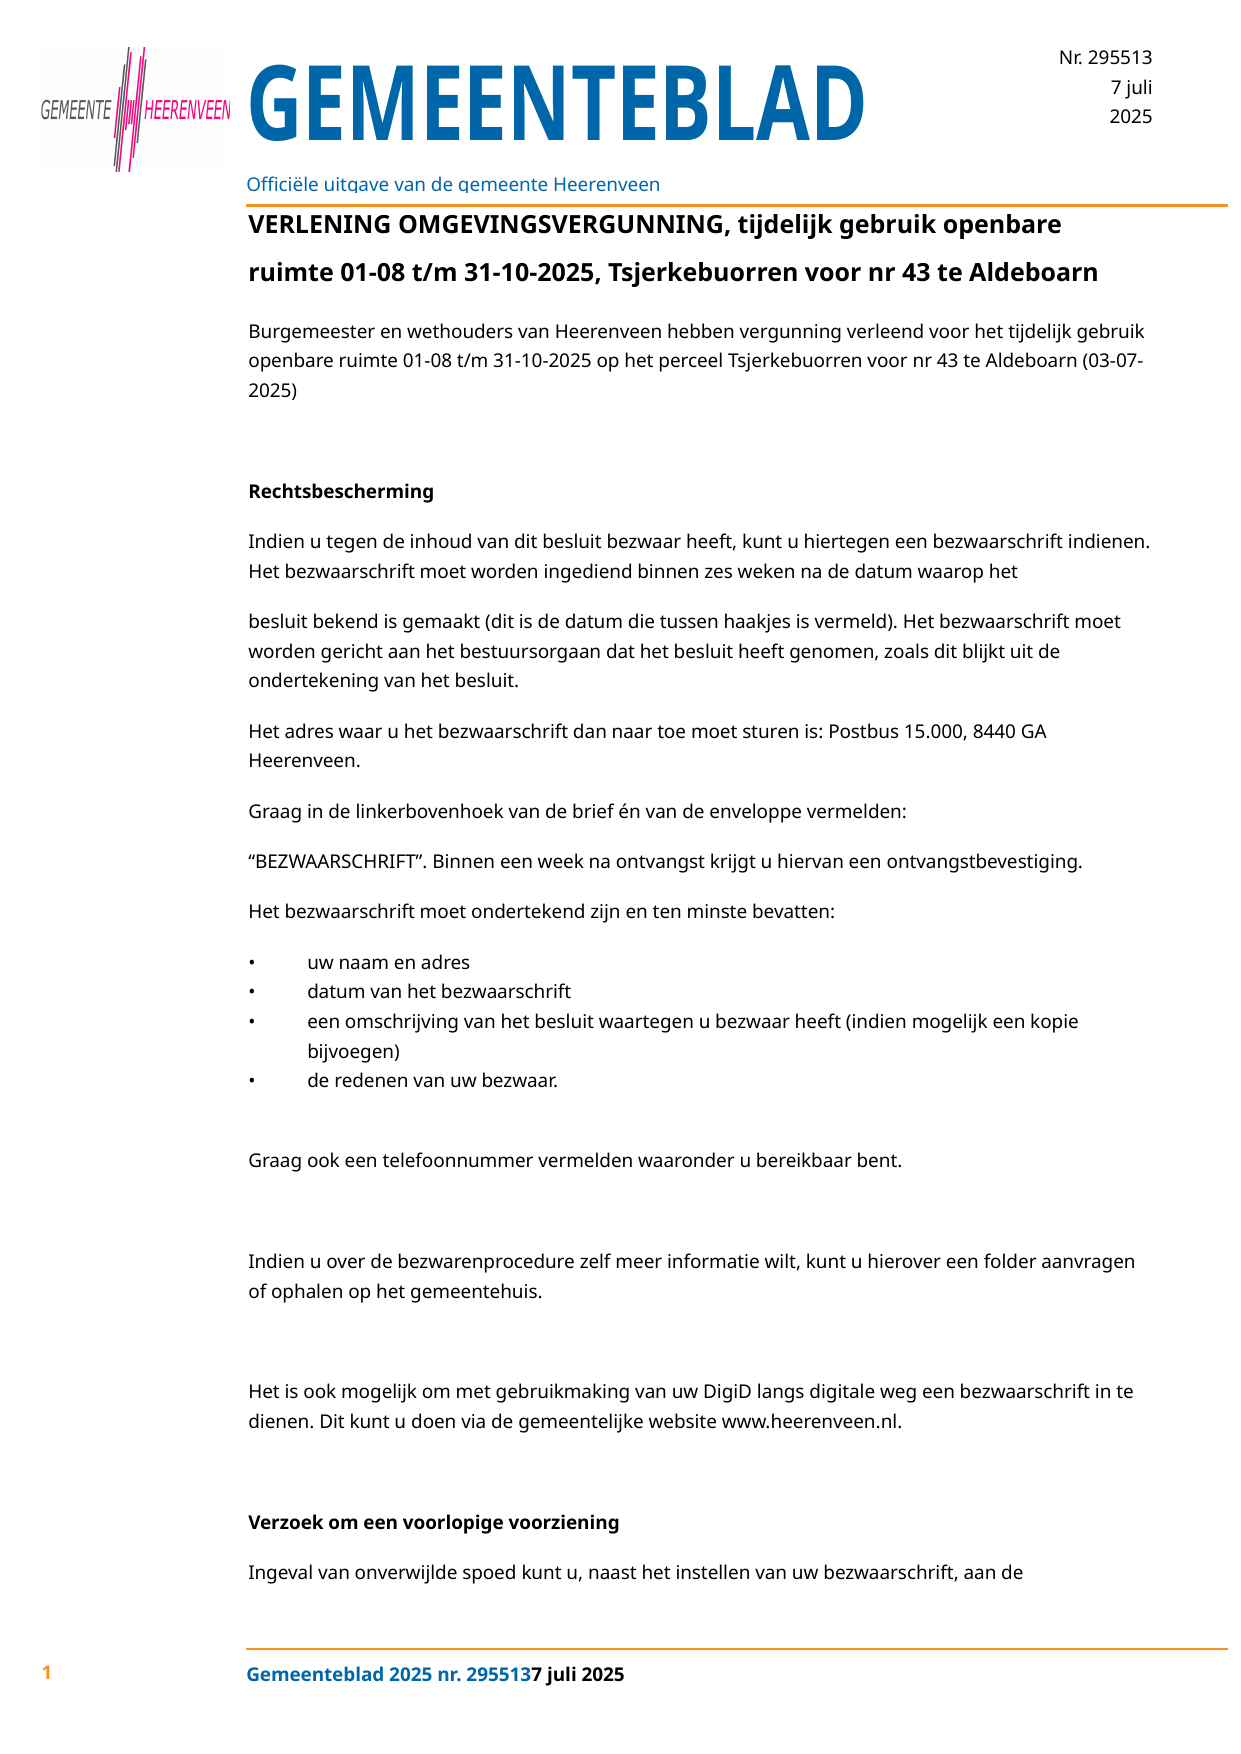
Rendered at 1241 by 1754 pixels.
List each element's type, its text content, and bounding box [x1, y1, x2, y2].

picture [41, 47, 231, 172]
text Het is ook mogelijk om met gebruikmaking van uw DigiD langs digitale weg een bezwaarschrift in te dienen. Dit kunt u doen via de gemeentelijke website www.heerenveen.nl. [248, 1379, 1152, 1434]
text Indien u over de bezwarenprocedure zelf meer informatie wilt, kunt u hierover een folder aanvragen of ophalen op het gemeentehuis. [248, 1248, 1152, 1304]
text Graag ook een telefoonnummer vermelden waaronder u bereikbaar bent. [248, 1147, 1152, 1173]
list een omschrijving van het besluit waartegen u bezwaar heeft (indien mogelijk een kopie bijvoegen) [248, 1008, 1152, 1064]
text Het adres waar u het bezwaarschrift dan naar toe moet sturen is: Postbus 15.000, 8440 GA Heerenveen. [248, 718, 1152, 773]
list de redenen van uw bezwaar. [248, 1067, 1152, 1093]
text Graag in de linkerbovenhoek van de brief én van de enveloppe vermelden: [248, 798, 1152, 824]
text Indien u tegen de inhoud van dit besluit bezwaar heeft, kunt u hiertegen een bezwaarschrift indienen. Het bezwaarschrift moet worden ingediend binnen zes weken na de datum waarop het [248, 528, 1152, 584]
list uw naam en adres [248, 949, 1152, 975]
list datum van het bezwaarschrift [248, 979, 1152, 1004]
text Verzoek om een voorlopige voorziening [248, 1509, 1152, 1535]
text Ingeval van onverwijlde spoed kunt u, naast het instellen van uw bezwaarschrift, aan de [248, 1559, 1152, 1585]
text besluit bekend is gemaakt (dit is de datum die tussen haakjes is vermeld). Het bezwaarschrift moet worden gericht aan het bestuursorgaan dat het besluit heeft genomen, zoals dit blijkt uit de ondertekening van het besluit. [248, 608, 1152, 693]
text Het bezwaarschrift moet ondertekend zijn en ten minste bevatten: [248, 899, 1152, 924]
text Burgemeester en wethouders van Heerenveen hebben vergunning verleend voor het tijdelijk gebruik openbare ruimte 01-08 t/m 31-10-2025 op het perceel Tsjerkebuorren voor nr 43 te Aldeboarn (03-07-2025) [248, 318, 1152, 403]
text Rechtsbescherming [248, 478, 1152, 504]
text “BEZWAARSCHRIFT”. Binnen een week na ontvangst krijgt u hiervan een ontvangstbevestiging. [248, 848, 1152, 874]
text VERLENING OMGEVINGSVERGUNNING, tijdelijk gebruik openbare ruimte 01-08 t/m 31-10-2025, Tsjerkebuorren voor nr 43 te Aldeboarn [248, 207, 1152, 288]
